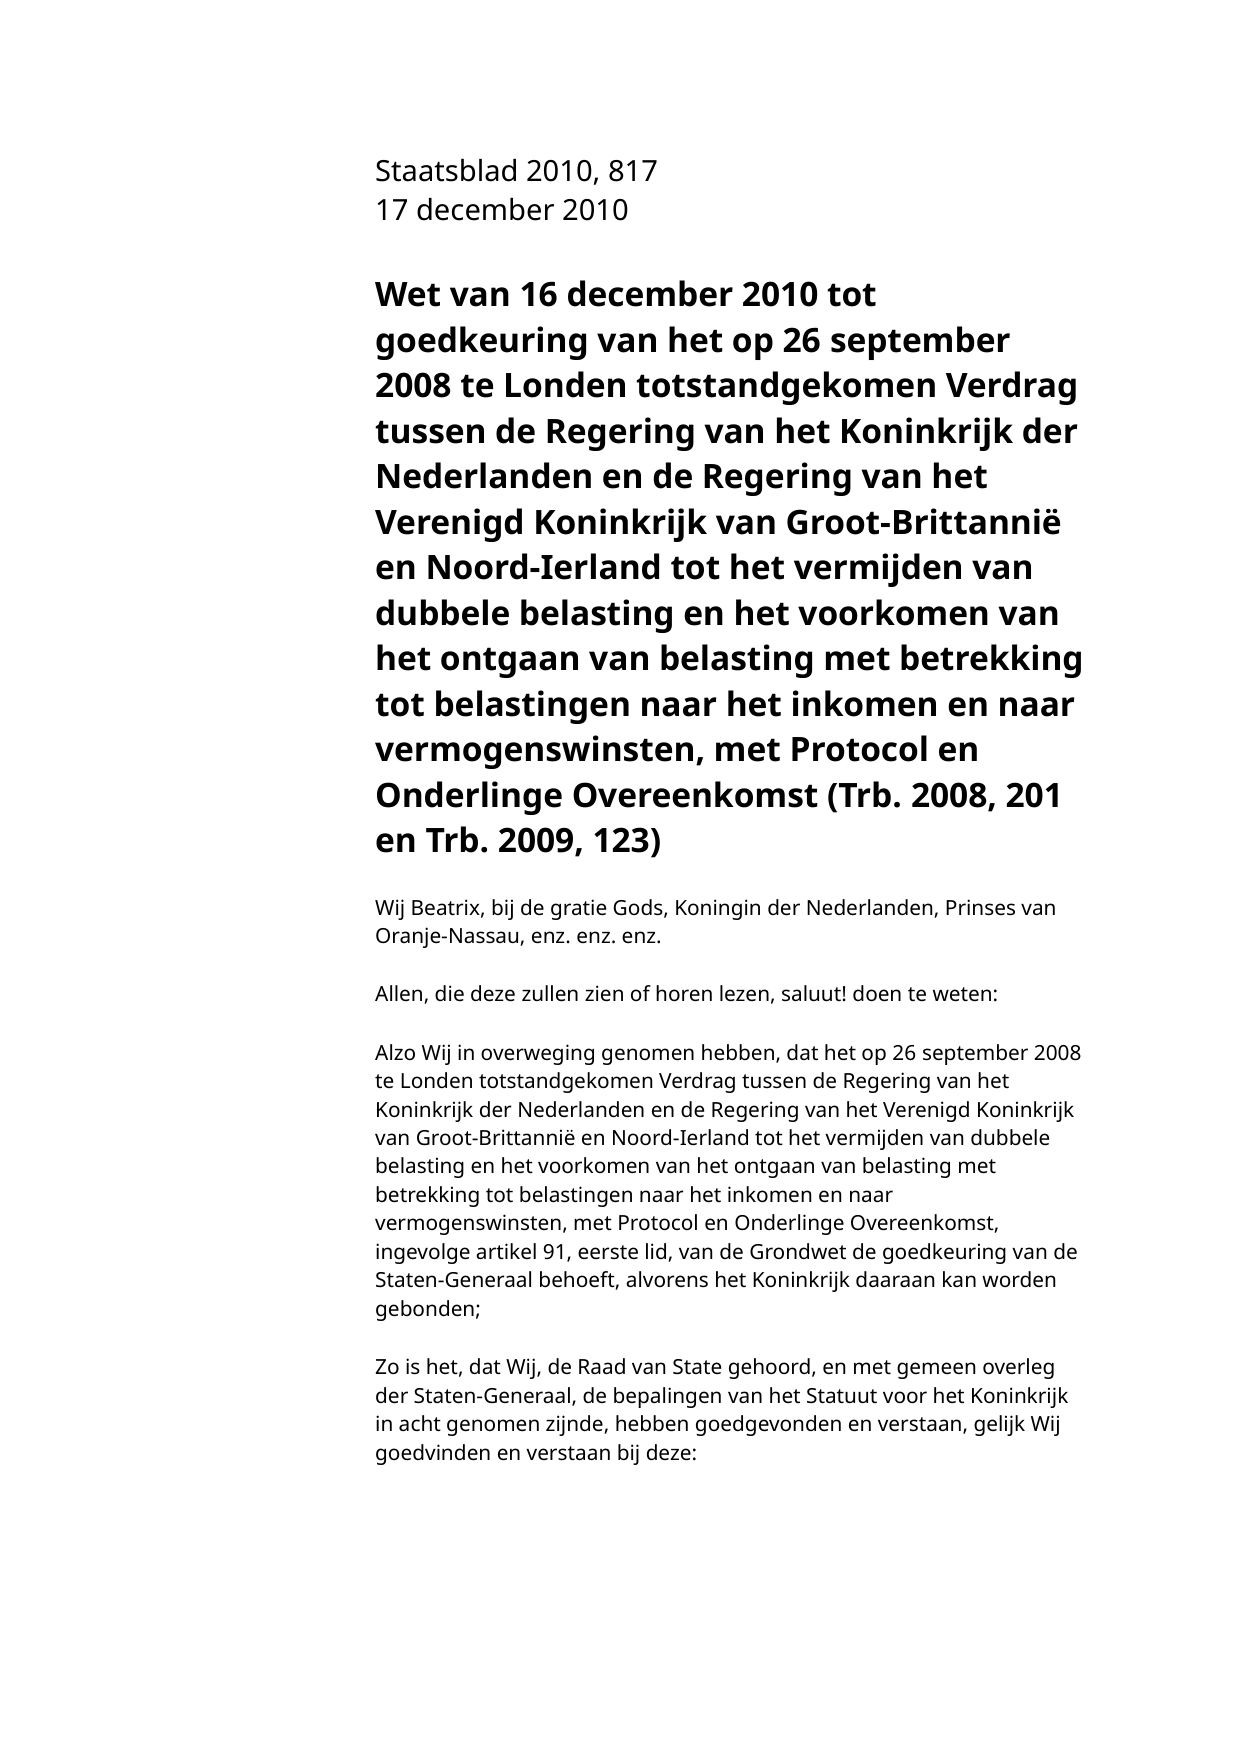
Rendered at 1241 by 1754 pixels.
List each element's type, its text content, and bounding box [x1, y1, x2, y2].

text Allen, die deze zullen zien of horen lezen, saluut! doen te weten: [375, 979, 1090, 1008]
text Staatsblad 2010, 817 [375, 150, 1090, 190]
text Wij Beatrix, bij de gratie Gods, Koningin der Nederlanden, Prinses van Oranje-Nassau, enz. enz. enz. [375, 893, 1090, 949]
text Alzo Wij in overweging genomen hebben, dat het op 26 september 2008 te Londen totstandgekomen Verdrag tussen de Regering van het Koninkrijk der Nederlanden en de Regering van het Verenigd Koninkrijk van Groot-Brittannië en Noord-Ierland tot het vermijden van dubbele belasting en het voorkomen van het ontgaan van belasting met betrekking tot belastingen naar het inkomen en naar vermogenswinsten, met Protocol en Onderlinge Overeenkomst, ingevolge artikel 91, eerste lid, van de Grondwet de goedkeuring van de Staten-Generaal behoeft, alvorens het Koninkrijk daaraan kan worden gebonden; [375, 1038, 1090, 1322]
text 17 december 2010 [375, 190, 1090, 229]
text Zo is het, dat Wij, de Raad van State gehoord, en met gemeen overleg der Staten-Generaal, de bepalingen van het Statuut voor het Koninkrijk in acht genomen zijnde, hebben goedgevonden en verstaan, gelijk Wij goedvinden en verstaan bij deze: [375, 1352, 1090, 1466]
subtitle Wet van 16 december 2010 tot goedkeuring van het op 26 september 2008 te Londen totstandgekomen Verdrag tussen de Regering van het Koninkrijk der Nederlanden en de Regering van het Verenigd Koninkrijk van Groot-Brittannië en Noord-Ierland tot het vermijden van dubbele belasting en het voorkomen van het ontgaan van belasting met betrekking tot belastingen naar het inkomen en naar vermogenswinsten, met Protocol en Onderlinge Overeenkomst (Trb. 2008, 201 en Trb. 2009, 123) [375, 271, 1090, 863]
